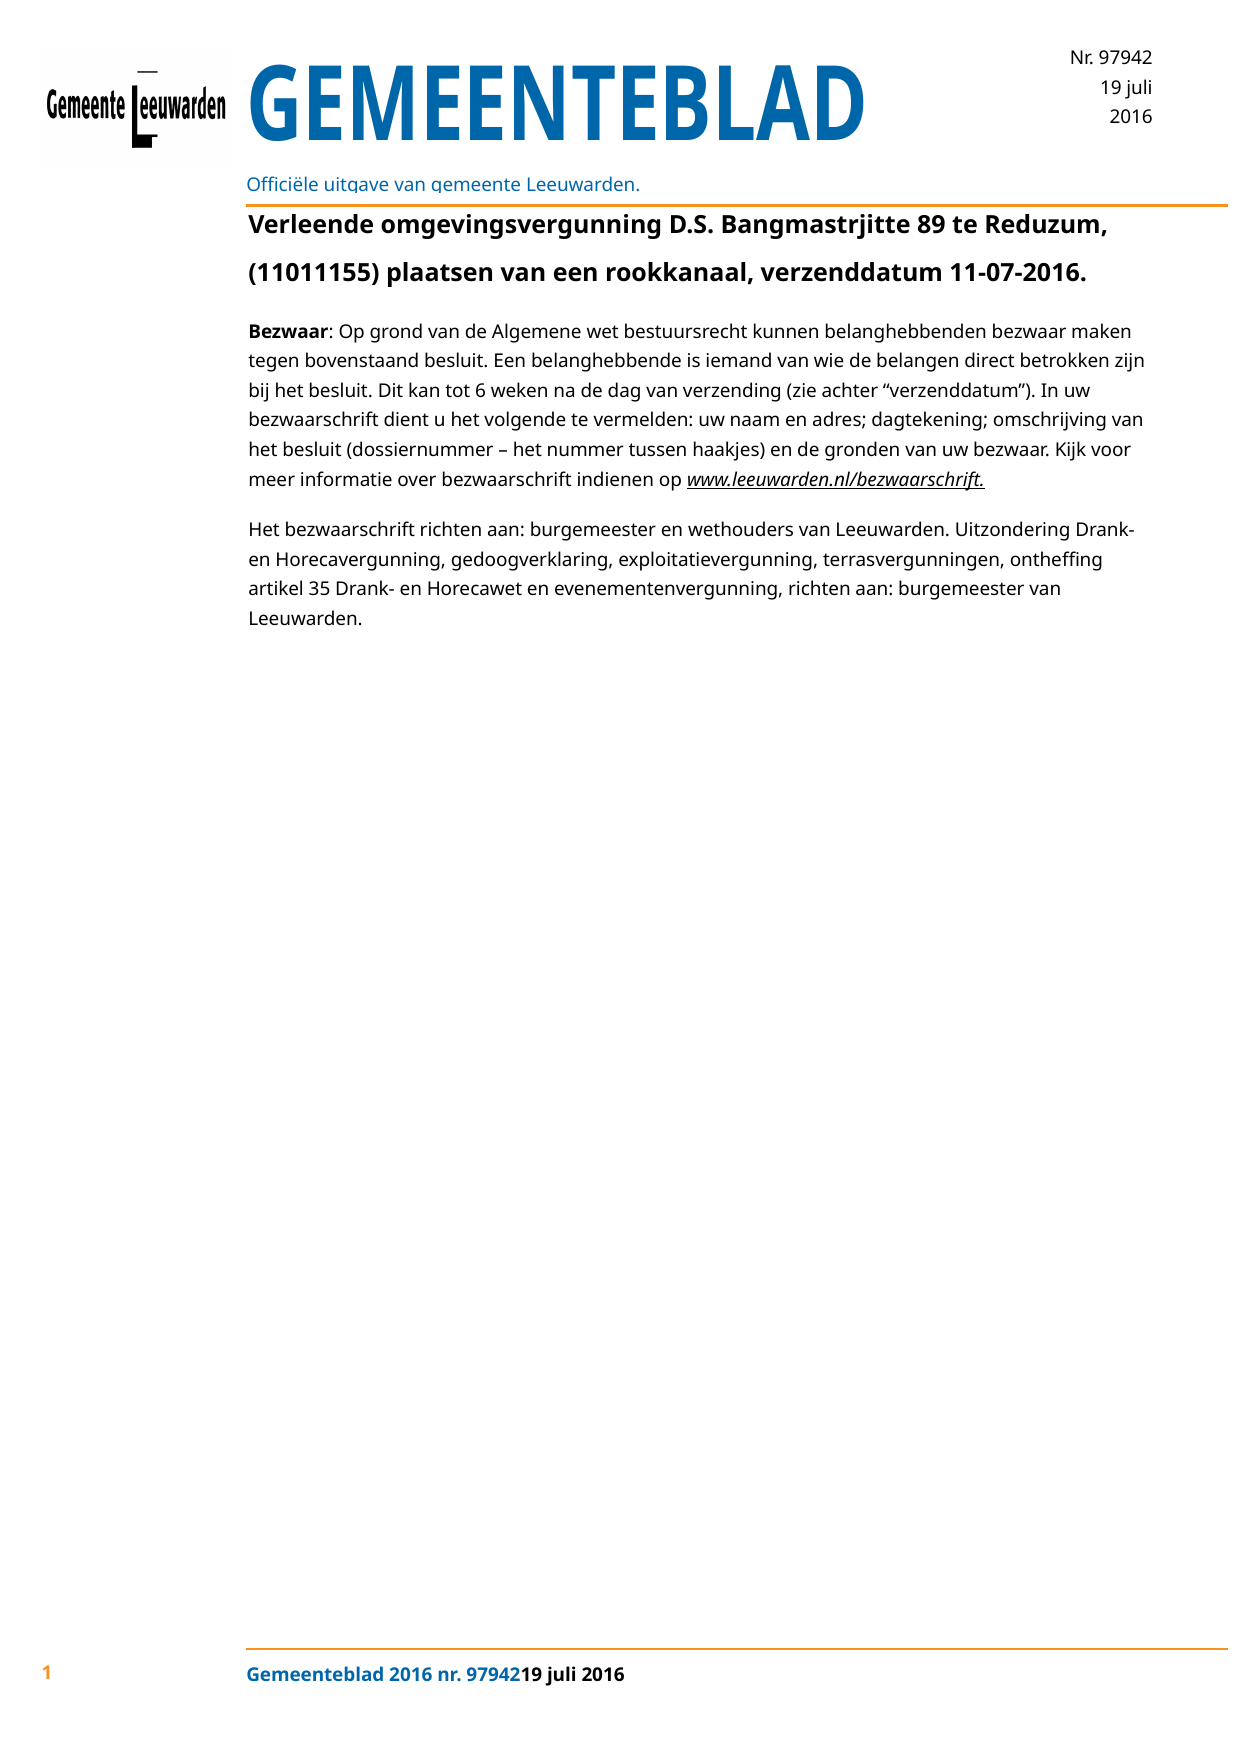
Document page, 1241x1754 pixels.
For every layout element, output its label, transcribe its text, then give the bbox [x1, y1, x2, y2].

text Verleende omgevingsvergunning D.S. Bangmastrjitte 89 te Reduzum, (11011155) plaatsen van een rookkanaal, verzenddatum 11-07-2016. [248, 207, 1152, 288]
picture [41, 47, 231, 172]
text Het bezwaarschrift richten aan: burgemeester en wethouders van Leeuwarden. Uitzondering Drank- en Horecavergunning, gedoogverklaring, exploitatievergunning, terrasvergunningen, ontheffing artikel 35 Drank- en Horecawet en evenementenvergunning, richten aan: burgemeester van Leeuwarden. [248, 516, 1152, 631]
text Bezwaar: Op grond van de Algemene wet bestuursrecht kunnen belanghebbenden bezwaar maken tegen bovenstaand besluit. Een belanghebbende is iemand van wie de belangen direct betrokken zijn bij het besluit. Dit kan tot 6 weken na de dag van verzending (zie achter “verzenddatum”). In uw bezwaarschrift dient u het volgende te vermelden: uw naam en adres; dagtekening; omschrijving van het besluit (dossiernummer – het nummer tussen haakjes) en de gronden van uw bezwaar. Kijk voor meer informatie over bezwaarschrift indienen op www.leeuwarden.nl/bezwaarschrift. [248, 318, 1152, 492]
